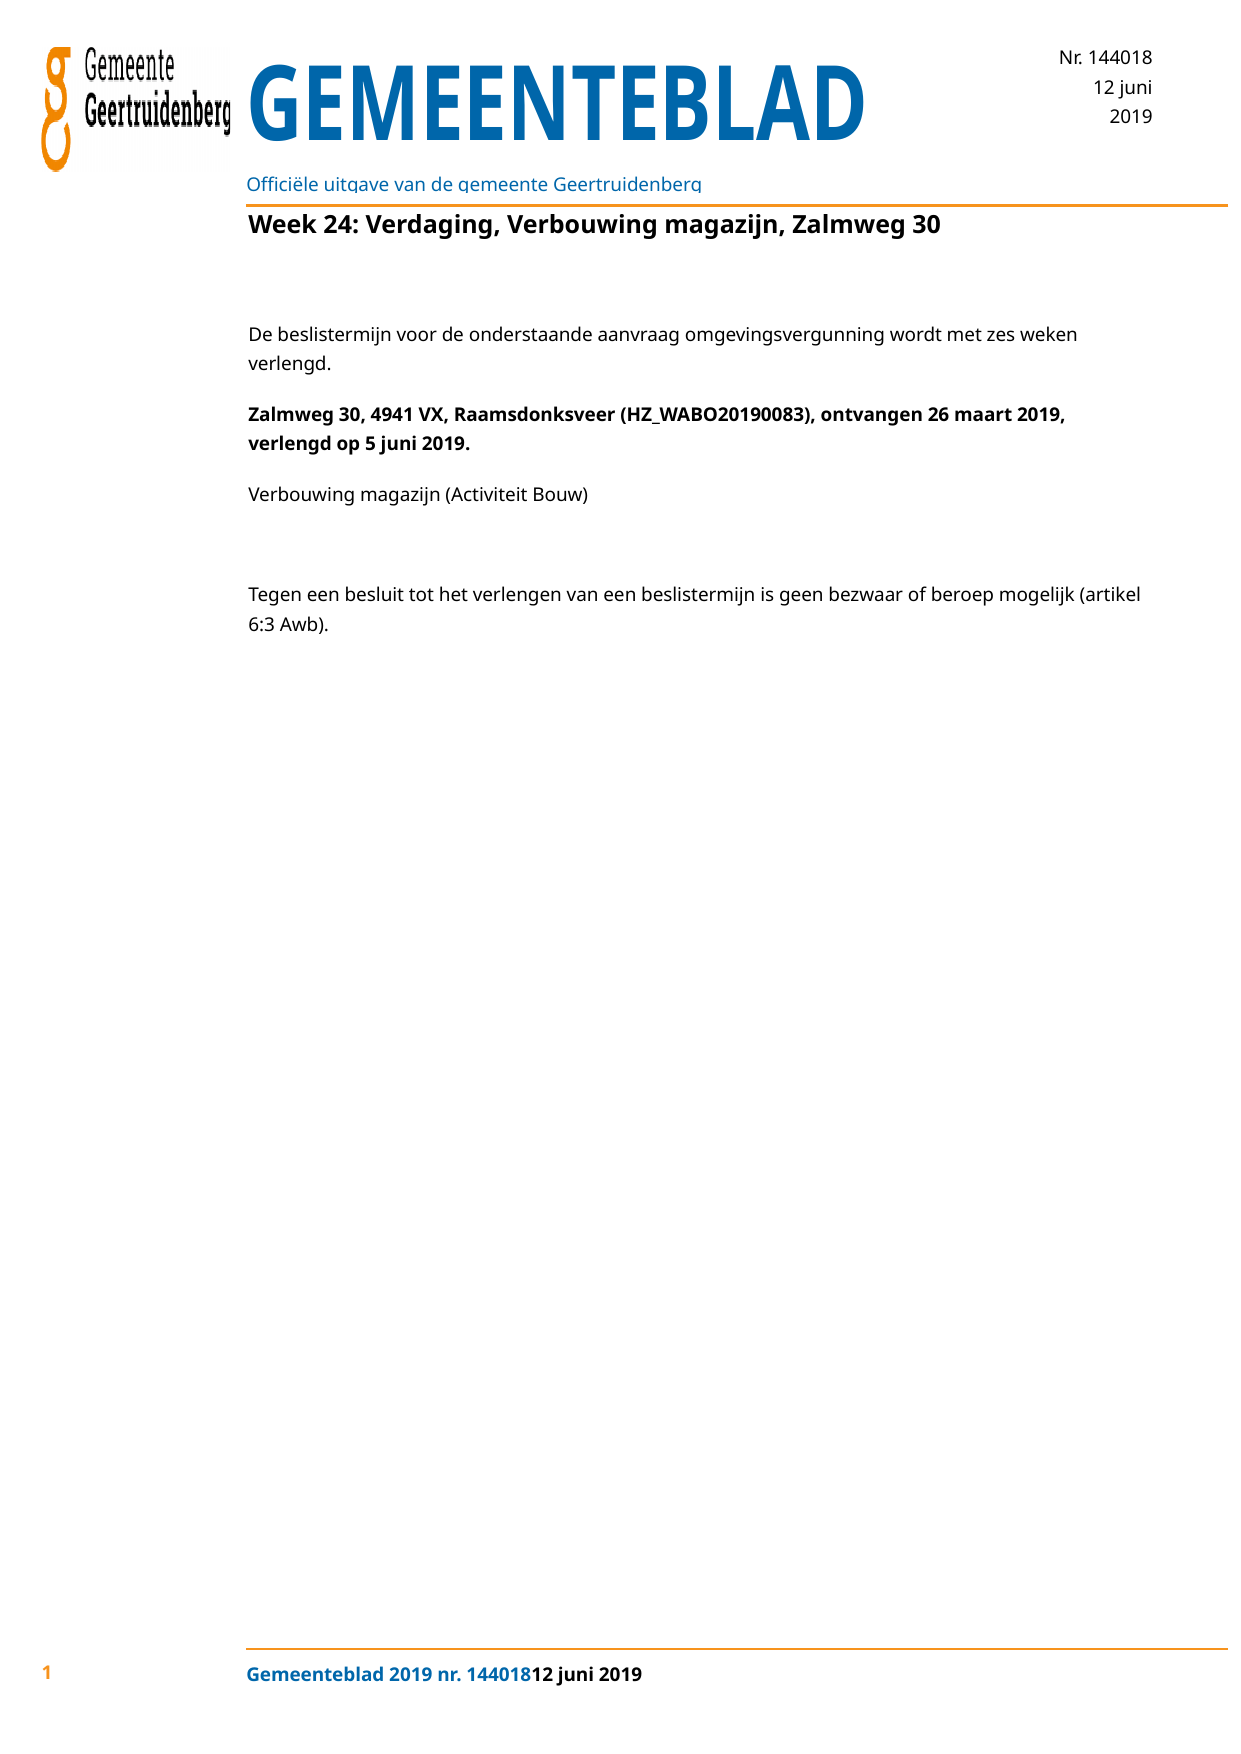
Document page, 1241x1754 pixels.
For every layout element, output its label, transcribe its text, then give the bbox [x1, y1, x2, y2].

picture [41, 47, 231, 172]
text Verbouwing magazijn (Activiteit Bouw) [248, 481, 1152, 506]
text Week 24: Verdaging, Verbouwing magazijn, Zalmweg 30 [248, 207, 1152, 241]
text Zalmweg 30, 4941 VX, Raamsdonksveer (HZ_WABO20190083), ontvangen 26 maart 2019, verlengd op 5 juni 2019. [248, 401, 1152, 456]
text De beslistermijn voor de onderstaande aanvraag omgevingsvergunning wordt met zes weken verlengd. [248, 321, 1152, 376]
text Tegen een besluit tot het verlengen van een beslistermijn is geen bezwaar of beroep mogelijk (artikel 6:3 Awb). [248, 582, 1152, 637]
